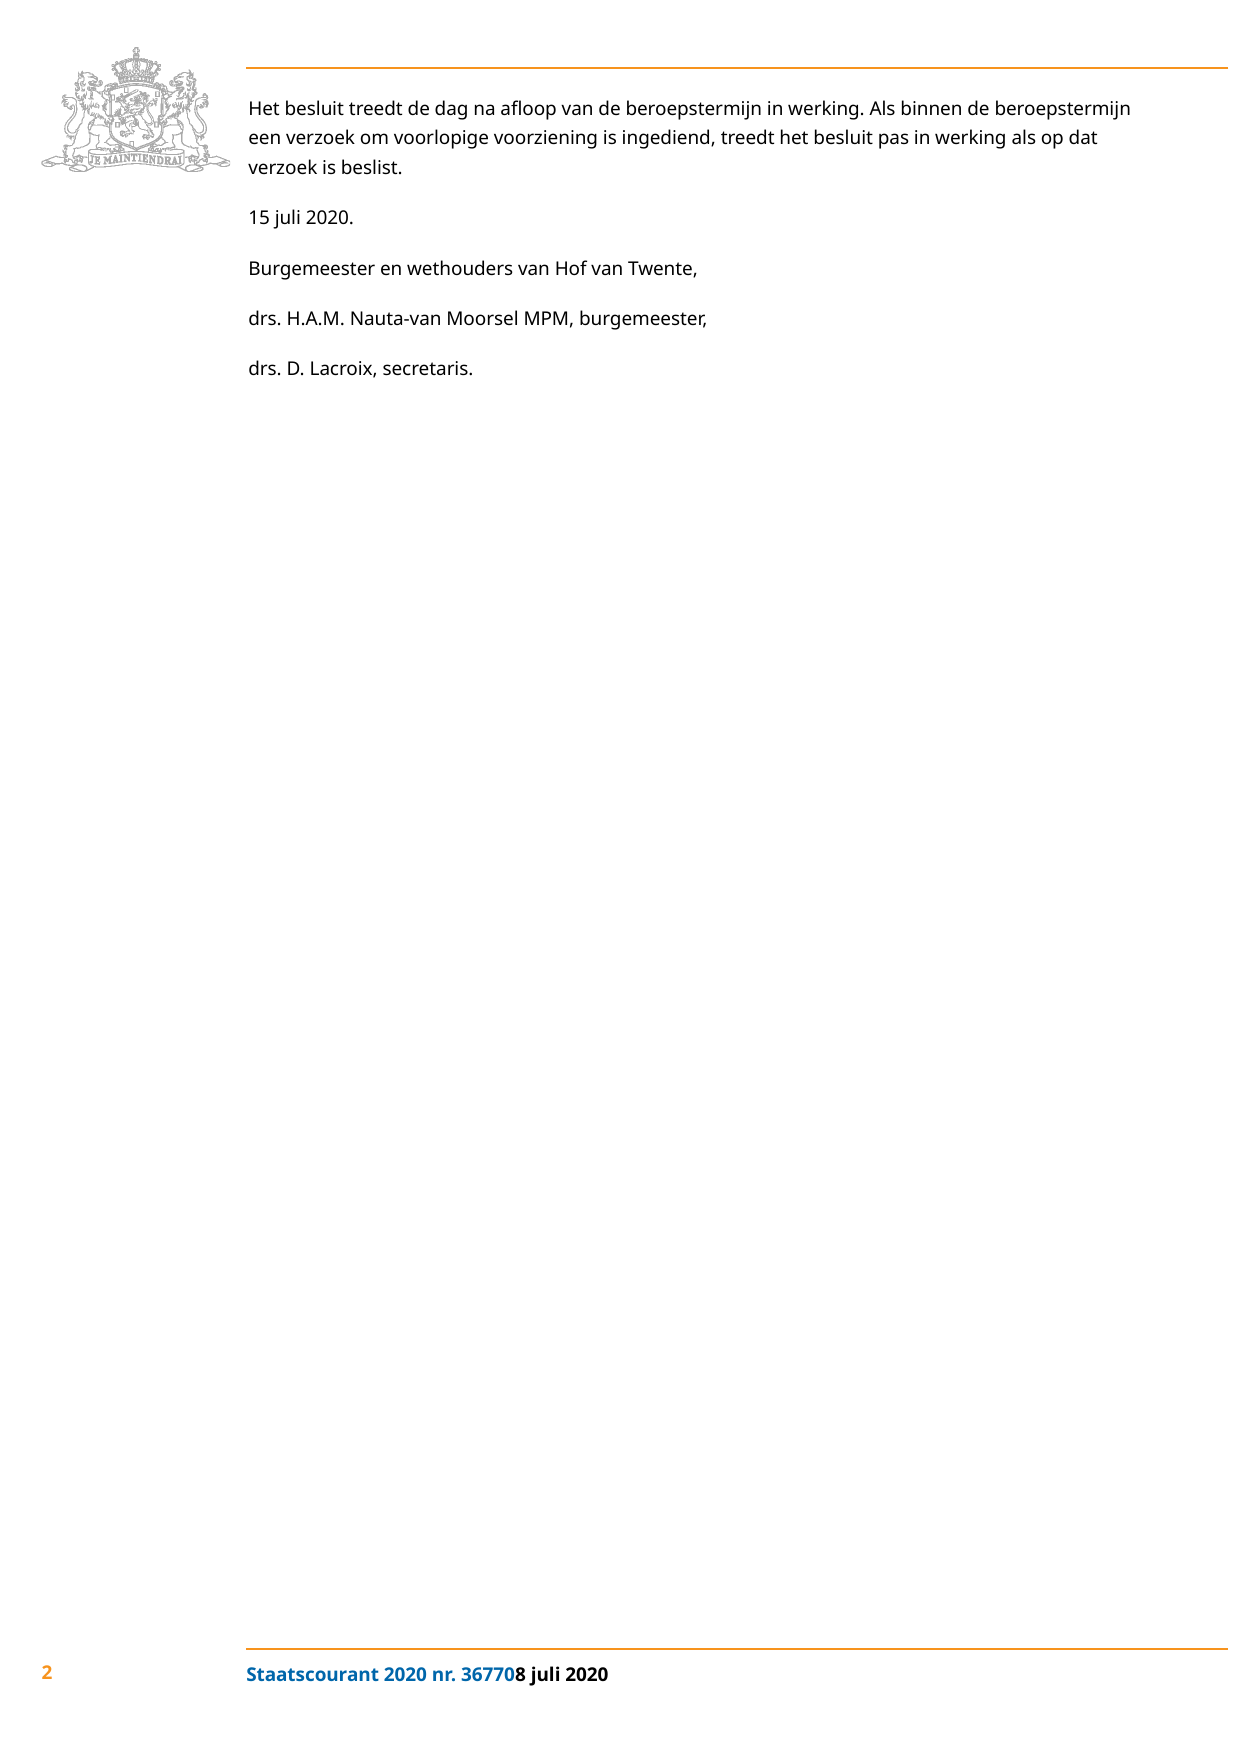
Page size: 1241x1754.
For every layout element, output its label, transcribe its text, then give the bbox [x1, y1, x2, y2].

text 15 juli 2020. [248, 204, 1152, 230]
text Burgemeester en wethouders van Hof van Twente, [248, 255, 1152, 281]
text Het besluit treedt de dag na afloop van de beroepstermijn in werking. Als binnen de beroepstermijn een verzoek om voorlopige voorziening is ingediend, treedt het besluit pas in werking als op dat verzoek is beslist. [248, 95, 1152, 180]
text drs. D. Lacroix, secretaris. [248, 356, 1152, 381]
text drs. H.A.M. Nauta-van Moorsel MPM, burgemeester, [248, 305, 1152, 331]
picture [41, 47, 231, 172]
